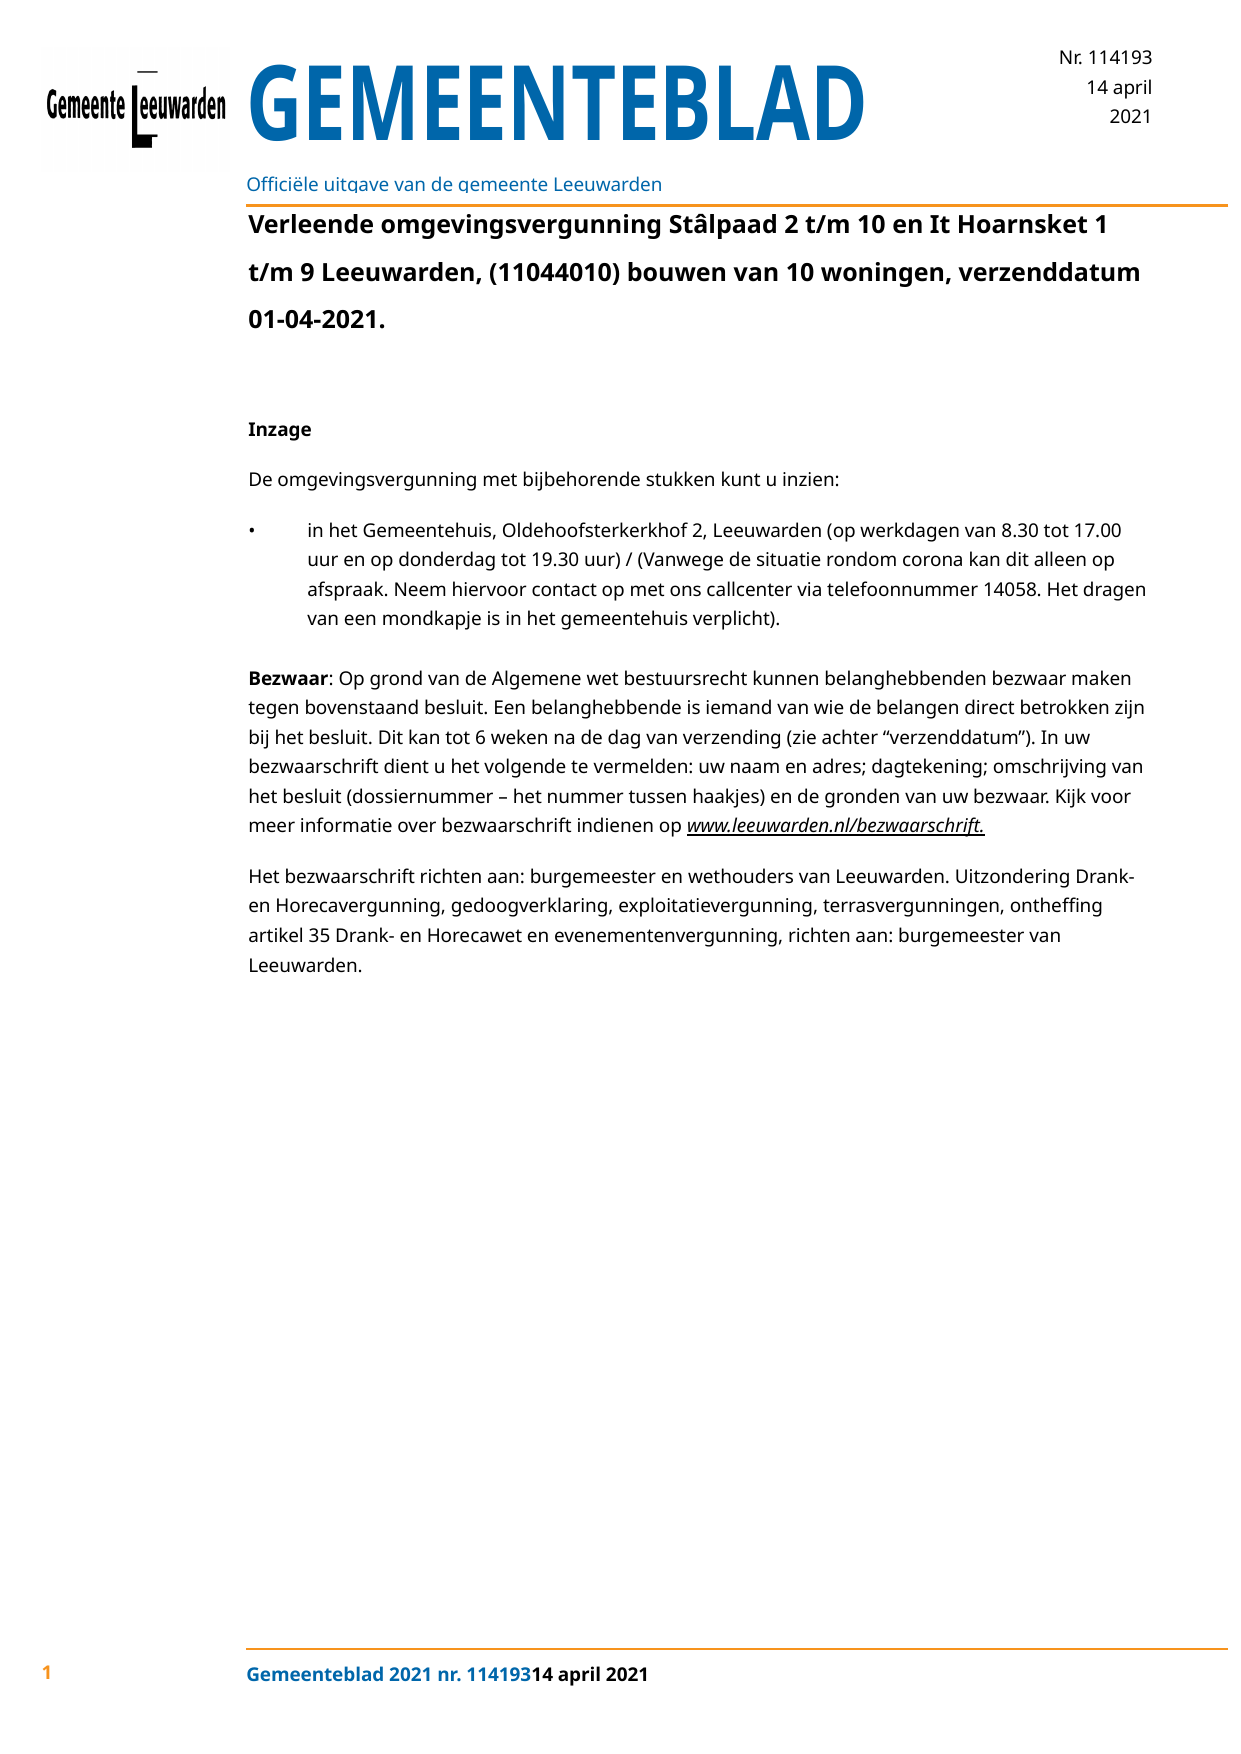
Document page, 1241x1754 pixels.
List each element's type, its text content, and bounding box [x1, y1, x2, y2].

text Inzage [248, 416, 1152, 442]
list in het Gemeentehuis, Oldehoofsterkerkhof 2, Leeuwarden (op werkdagen van 8.30 tot 17.00 uur en op donderdag tot 19.30 uur) / (Vanwege de situatie rondom corona kan dit alleen op afspraak. Neem hiervoor contact op met ons callcenter via telefoonnummer 14058. Het dragen van een mondkapje is in het gemeentehuis verplicht). [248, 517, 1152, 631]
picture [41, 47, 231, 172]
text Het bezwaarschrift richten aan: burgemeester en wethouders van Leeuwarden. Uitzondering Drank- en Horecavergunning, gedoogverklaring, exploitatievergunning, terrasvergunningen, ontheffing artikel 35 Drank- en Horecawet en evenementenvergunning, richten aan: burgemeester van Leeuwarden. [248, 863, 1152, 977]
text Bezwaar: Op grond van de Algemene wet bestuursrecht kunnen belanghebbenden bezwaar maken tegen bovenstaand besluit. Een belanghebbende is iemand van wie de belangen direct betrokken zijn bij het besluit. Dit kan tot 6 weken na de dag van verzending (zie achter “verzenddatum”). In uw bezwaarschrift dient u het volgende te vermelden: uw naam en adres; dagtekening; omschrijving van het besluit (dossiernummer – het nummer tussen haakjes) en de gronden van uw bezwaar. Kijk voor meer informatie over bezwaarschrift indienen op www.leeuwarden.nl/bezwaarschrift. [248, 665, 1152, 838]
text Verleende omgevingsvergunning Stâlpaad 2 t/m 10 en It Hoarnsket 1 t/m 9 Leeuwarden, (11044010) bouwen van 10 woningen, verzenddatum 01-04-2021. [248, 207, 1152, 336]
text De omgevingsvergunning met bijbehorende stukken kunt u inzien: [248, 466, 1152, 492]
